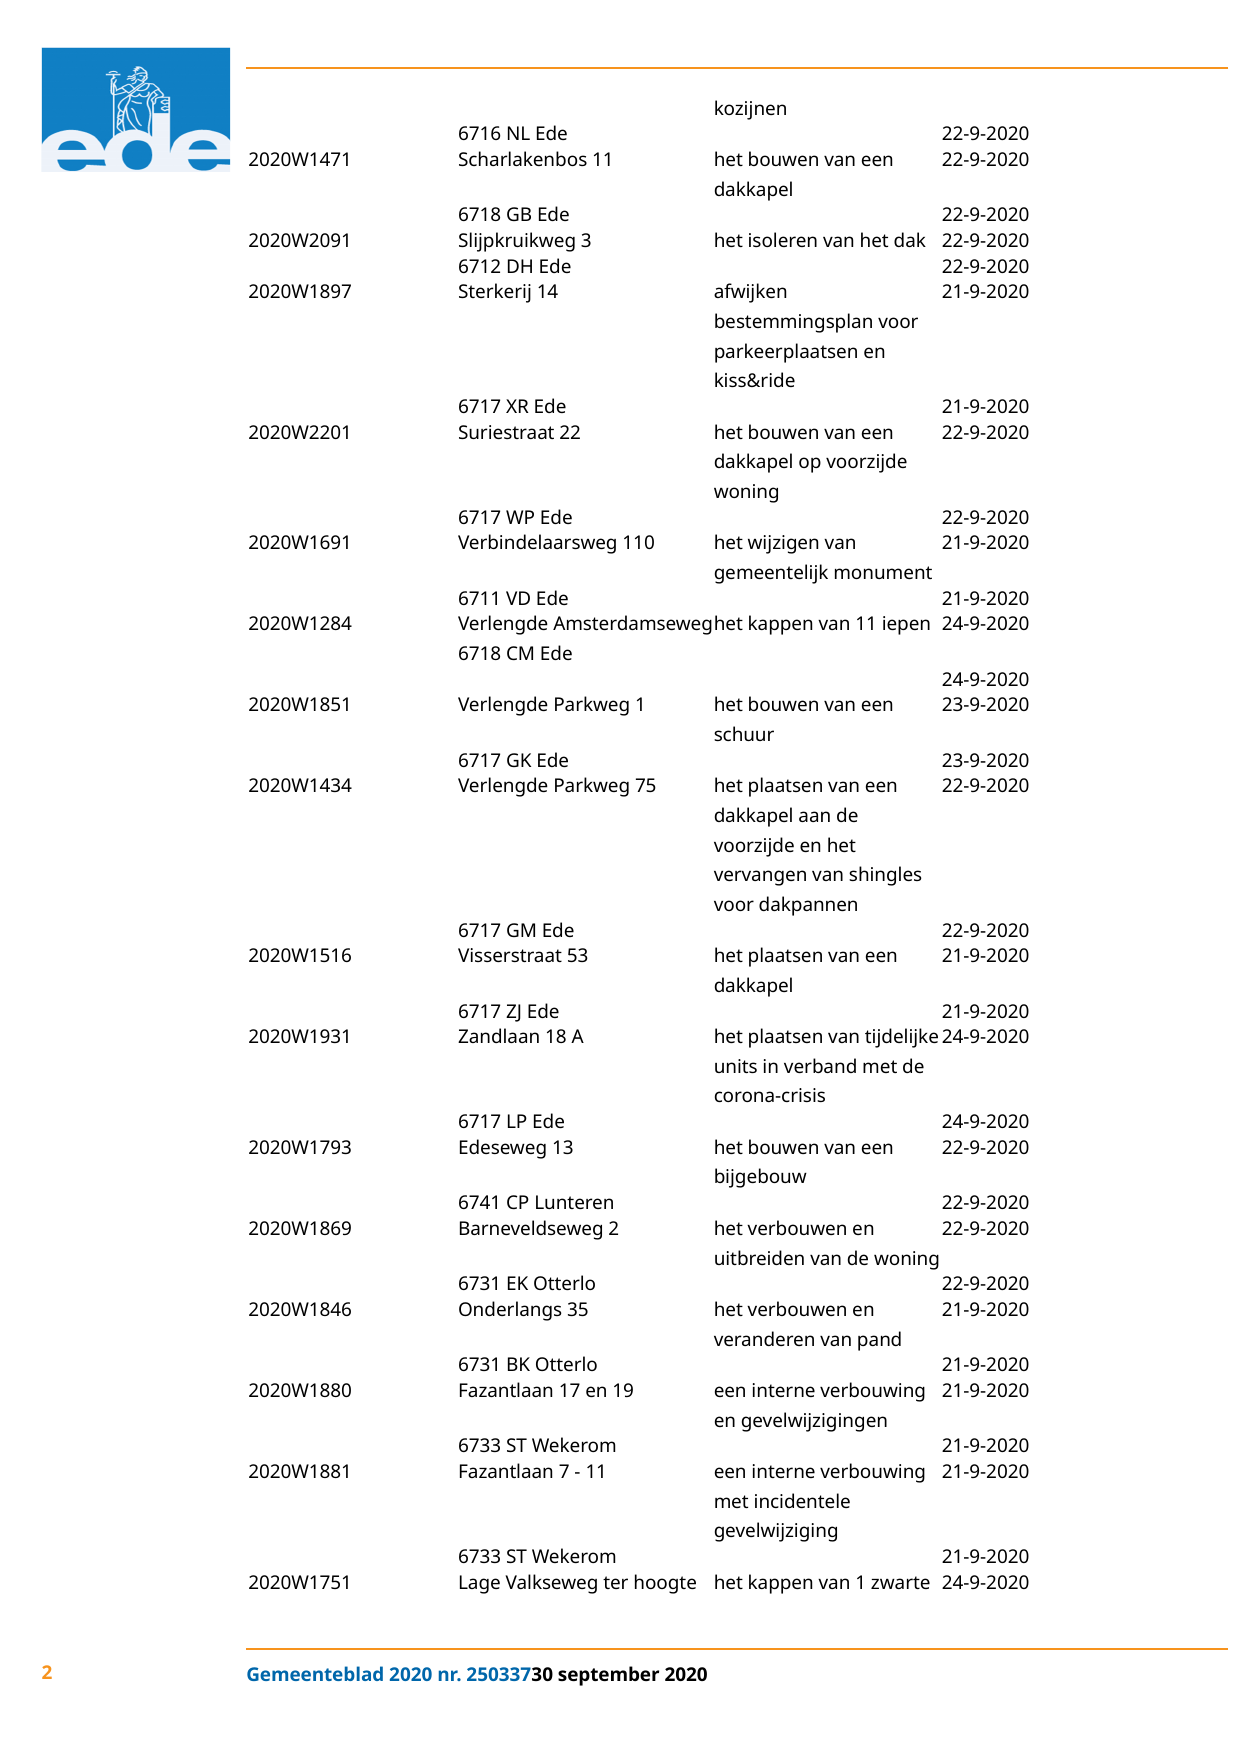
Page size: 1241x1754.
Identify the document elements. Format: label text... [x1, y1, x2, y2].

table_cell Edeseweg 13 [458, 1134, 713, 1189]
table_cell 2020W1284 [248, 611, 458, 666]
table_cell [714, 917, 942, 942]
table_cell [714, 1543, 942, 1569]
table_cell 6733 ST Wekerom [458, 1543, 713, 1569]
table_cell het plaatsen van een dakkapel aan de voorzijde en het vervangen van shingles voor dakpannen [714, 773, 942, 917]
table_cell een interne verbouwing en gevelwijzigingen [714, 1377, 942, 1433]
table_cell 6741 CP Lunteren [458, 1190, 713, 1215]
table_cell 22-9-2020 [942, 419, 1152, 504]
table_cell [714, 1190, 942, 1215]
table_cell 23-9-2020 [942, 747, 1152, 773]
table_cell 21-9-2020 [942, 998, 1152, 1023]
table_cell Barneveldseweg 2 [458, 1215, 713, 1271]
table_cell [248, 747, 458, 773]
table_cell [714, 393, 942, 419]
table_cell het kappen van 1 zwarte [714, 1569, 942, 1595]
table_cell 24-9-2020 [942, 1109, 1152, 1134]
table_cell 2020W1471 [248, 146, 458, 202]
table_cell 22-9-2020 [942, 253, 1152, 279]
table_cell [248, 998, 458, 1023]
table_cell 21-9-2020 [942, 1458, 1152, 1543]
table_cell 21-9-2020 [942, 1352, 1152, 1377]
table_cell 24-9-2020 [942, 1024, 1152, 1108]
table_cell [248, 1433, 458, 1458]
table_cell 22-9-2020 [942, 773, 1152, 917]
table_cell 21-9-2020 [942, 393, 1152, 419]
table_cell [458, 666, 713, 692]
table_cell [248, 95, 458, 121]
table_cell 22-9-2020 [942, 1190, 1152, 1215]
table_cell 22-9-2020 [942, 121, 1152, 146]
table_cell [714, 585, 942, 611]
table_cell 24-9-2020 [942, 666, 1152, 692]
table_cell 6731 BK Otterlo [458, 1352, 713, 1377]
table_cell Sterkerij 14 [458, 279, 713, 393]
table_cell [248, 585, 458, 611]
table_cell het verbouwen en uitbreiden van de woning [714, 1215, 942, 1271]
table_cell 2020W1880 [248, 1377, 458, 1433]
table_cell 2020W1869 [248, 1215, 458, 1271]
table_cell 21-9-2020 [942, 1296, 1152, 1352]
table_cell 2020W2091 [248, 227, 458, 253]
table_cell Zandlaan 18 A [458, 1024, 713, 1108]
table_cell Verbindelaarsweg 110 [458, 530, 713, 585]
table_cell [248, 1543, 458, 1569]
table_cell 21-9-2020 [942, 1377, 1152, 1433]
table_cell 6711 VD Ede [458, 585, 713, 611]
table_cell 6718 GB Ede [458, 202, 713, 227]
table_cell 22-9-2020 [942, 504, 1152, 529]
table_cell 6717 ZJ Ede [458, 998, 713, 1023]
table_cell 24-9-2020 [942, 611, 1152, 666]
table_cell 6733 ST Wekerom [458, 1433, 713, 1458]
table_cell 6731 EK Otterlo [458, 1271, 713, 1296]
table_cell [714, 666, 942, 692]
table_cell 6717 XR Ede [458, 393, 713, 419]
table_cell 22-9-2020 [942, 146, 1152, 202]
table_cell Scharlakenbos 11 [458, 146, 713, 202]
table_cell Verlengde Parkweg 75 [458, 773, 713, 917]
table_cell 2020W1851 [248, 692, 458, 747]
table_cell 22-9-2020 [942, 1215, 1152, 1271]
table_cell [248, 253, 458, 279]
table_cell 22-9-2020 [942, 917, 1152, 942]
table_cell het verbouwen en veranderen van pand [714, 1296, 942, 1352]
table_cell 6717 GM Ede [458, 917, 713, 942]
table_cell [248, 1109, 458, 1134]
table_cell Verlengde Amsterdamseweg 6718 CM Ede [458, 611, 713, 666]
table_cell 24-9-2020 [942, 1569, 1152, 1595]
table_cell 6716 NL Ede [458, 121, 713, 146]
table_cell [458, 95, 713, 121]
table_cell 22-9-2020 [942, 202, 1152, 227]
table_cell 2020W1434 [248, 773, 458, 917]
table_cell 2020W2201 [248, 419, 458, 504]
table_cell 6712 DH Ede [458, 253, 713, 279]
table_cell Visserstraat 53 [458, 943, 713, 998]
table_cell afwijken bestemmingsplan voor parkeerplaatsen en kiss&ride [714, 279, 942, 393]
table_cell 23-9-2020 [942, 692, 1152, 747]
table_cell een interne verbouwing met incidentele gevelwijziging [714, 1458, 942, 1543]
table_cell [248, 1271, 458, 1296]
table_cell 6717 LP Ede [458, 1109, 713, 1134]
table_cell 21-9-2020 [942, 1543, 1152, 1569]
table_cell [248, 202, 458, 227]
table_cell 21-9-2020 [942, 1433, 1152, 1458]
table_cell [942, 95, 1152, 121]
table_cell 21-9-2020 [942, 279, 1152, 393]
table_cell [248, 504, 458, 529]
table_cell [714, 1352, 942, 1377]
table_cell 22-9-2020 [942, 1271, 1152, 1296]
table_cell het wijzigen van gemeentelijk monument [714, 530, 942, 585]
table_cell [714, 121, 942, 146]
table_cell het plaatsen van tijdelijke units in verband met de corona-crisis [714, 1024, 942, 1108]
table_cell [248, 393, 458, 419]
table_cell kozijnen [714, 95, 942, 121]
table_cell 2020W1881 [248, 1458, 458, 1543]
table_cell het plaatsen van een dakkapel [714, 943, 942, 998]
table_cell [248, 121, 458, 146]
table_cell 6717 GK Ede [458, 747, 713, 773]
table_cell Onderlangs 35 [458, 1296, 713, 1352]
table_cell het bouwen van een bijgebouw [714, 1134, 942, 1189]
table_cell [714, 1271, 942, 1296]
table_cell het kappen van 11 iepen [714, 611, 942, 666]
table_cell Lage Valkseweg ter hoogte [458, 1569, 713, 1595]
table_cell 2020W1516 [248, 943, 458, 998]
table_cell Slijpkruikweg 3 [458, 227, 713, 253]
picture [41, 47, 231, 172]
table_cell het bouwen van een schuur [714, 692, 942, 747]
table_cell Verlengde Parkweg 1 [458, 692, 713, 747]
table_cell 2020W1846 [248, 1296, 458, 1352]
table_cell het bouwen van een dakkapel op voorzijde woning [714, 419, 942, 504]
table_cell 21-9-2020 [942, 585, 1152, 611]
table_cell het bouwen van een dakkapel [714, 146, 942, 202]
table_cell [714, 747, 942, 773]
table_cell het isoleren van het dak [714, 227, 942, 253]
table_cell [248, 666, 458, 692]
table_cell 22-9-2020 [942, 227, 1152, 253]
table_cell [714, 253, 942, 279]
table_cell [248, 1352, 458, 1377]
table_cell [714, 998, 942, 1023]
table_cell 6717 WP Ede [458, 504, 713, 529]
table_cell 2020W1897 [248, 279, 458, 393]
table_cell 2020W1751 [248, 1569, 458, 1595]
table_cell Suriestraat 22 [458, 419, 713, 504]
table_cell 2020W1691 [248, 530, 458, 585]
table_cell [248, 1190, 458, 1215]
table_cell Fazantlaan 7 - 11 [458, 1458, 713, 1543]
table_cell 22-9-2020 [942, 1134, 1152, 1189]
table_cell 21-9-2020 [942, 943, 1152, 998]
table_cell 21-9-2020 [942, 530, 1152, 585]
table_cell [714, 1109, 942, 1134]
table_cell [714, 1433, 942, 1458]
table_cell [714, 504, 942, 529]
table_cell 2020W1793 [248, 1134, 458, 1189]
table_cell Fazantlaan 17 en 19 [458, 1377, 713, 1433]
table_cell [714, 202, 942, 227]
table_cell 2020W1931 [248, 1024, 458, 1108]
table_cell [248, 917, 458, 942]
